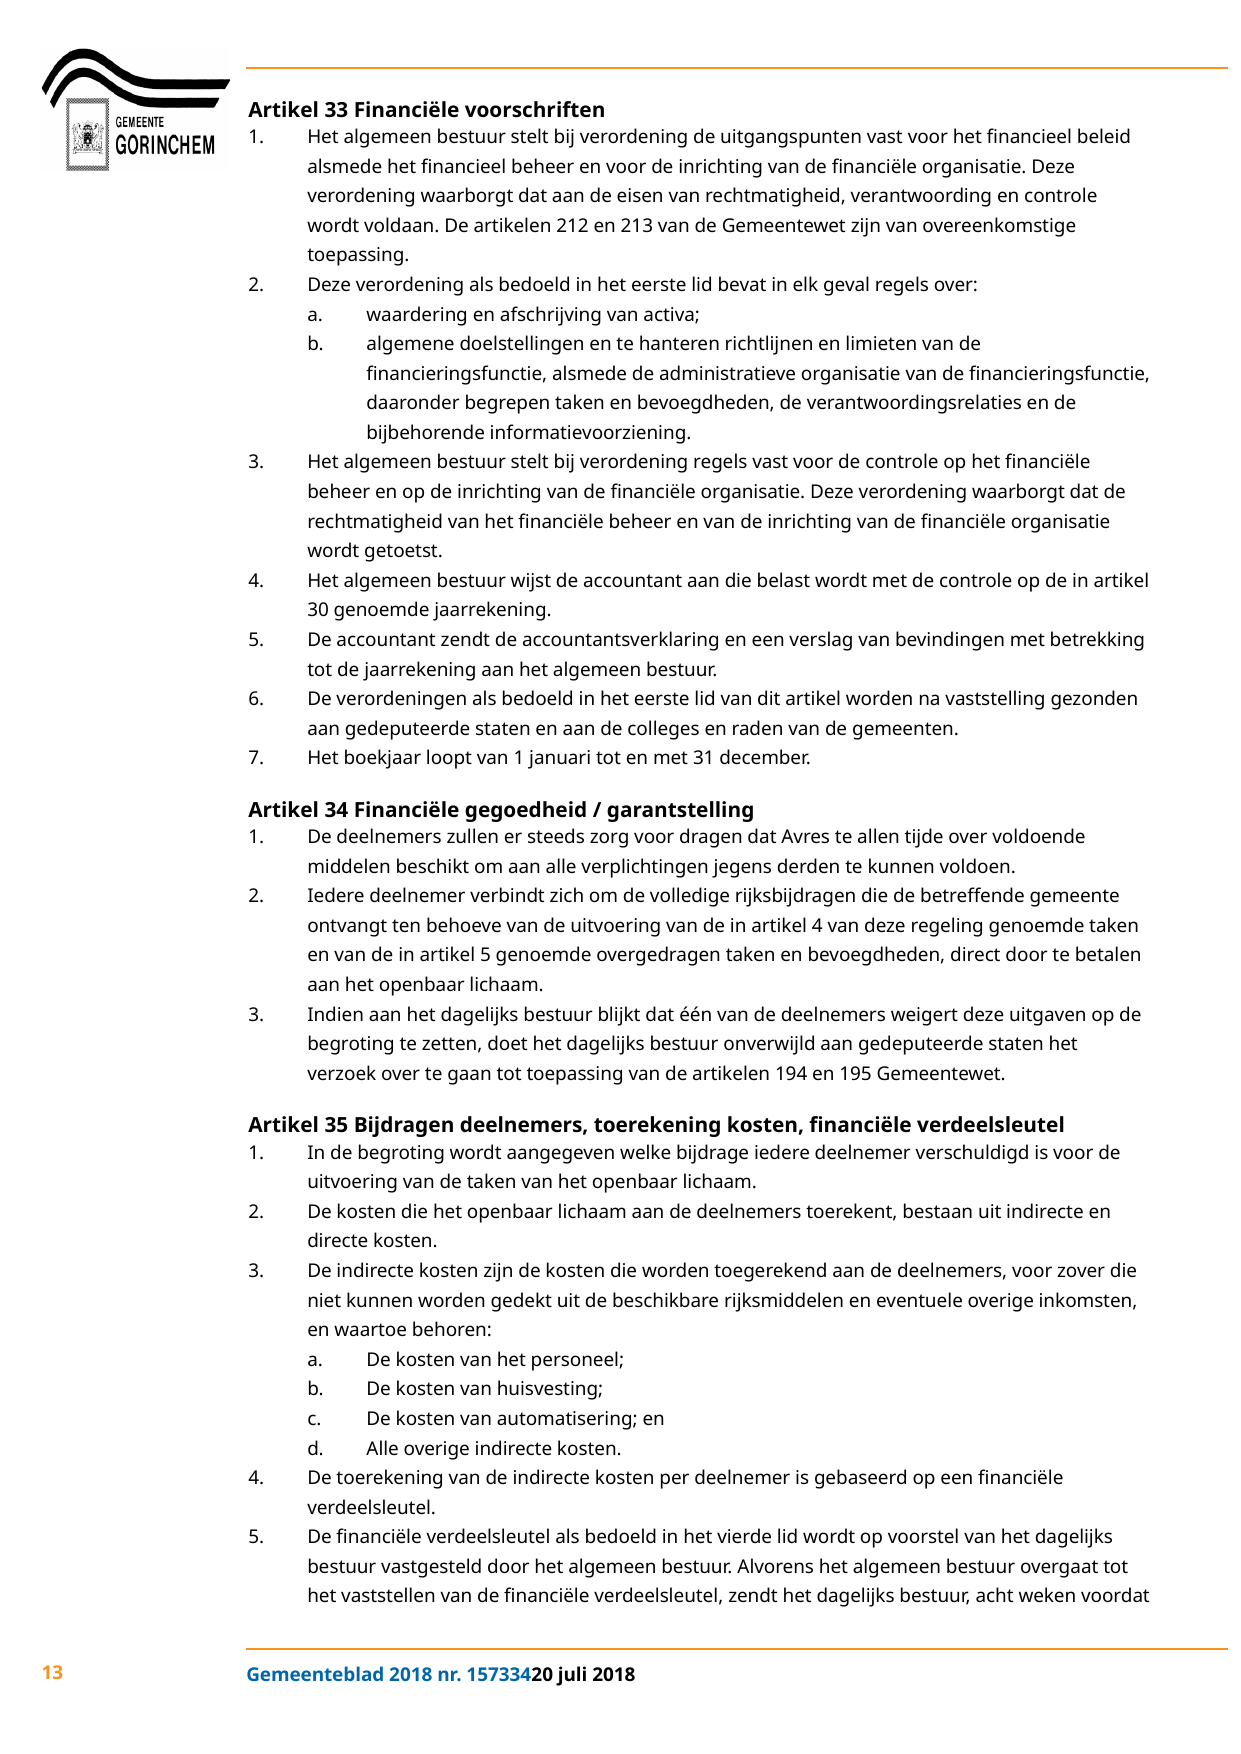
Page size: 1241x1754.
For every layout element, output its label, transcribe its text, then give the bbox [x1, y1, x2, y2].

text Artikel 35 Bijdragen deelnemers, toerekening kosten, financiële verdeelsleutel [248, 1110, 1152, 1139]
list De verordeningen als bedoeld in het eerste lid van dit artikel worden na vaststelling gezonden aan gedeputeerde staten en aan de colleges en raden van de gemeenten. [248, 685, 1152, 741]
list Alle overige indirecte kosten. [307, 1435, 1152, 1460]
list Het algemeen bestuur wijst de accountant aan die belast wordt met de controle op de in artikel 30 genoemde jaarrekening. [248, 567, 1152, 622]
list De accountant zendt de accountantsverklaring en een verslag van bevindingen met betrekking tot de jaarrekening aan het algemeen bestuur. [248, 626, 1152, 681]
list De indirecte kosten zijn de kosten die worden toegerekend aan de deelnemers, voor zover die niet kunnen worden gedekt uit de beschikbare rijksmiddelen en eventuele overige inkomsten, en waartoe behoren: [248, 1257, 1152, 1342]
list De deelnemers zullen er steeds zorg voor dragen dat Avres te allen tijde over voldoende middelen beschikt om aan alle verplichtingen jegens derden te kunnen voldoen. [248, 823, 1152, 879]
list Het algemeen bestuur stelt bij verordening regels vast voor de controle op het financiële beheer en op de inrichting van de financiële organisatie. Deze verordening waarborgt dat de rechtmatigheid van het financiële beheer en van de inrichting van de financiële organisatie wordt getoetst. [248, 449, 1152, 563]
list Deze verordening als bedoeld in het eerste lid bevat in elk geval regels over: [248, 271, 1152, 297]
list De kosten van het personeel; [307, 1346, 1152, 1372]
list De toerekening van de indirecte kosten per deelnemer is gebaseerd op een financiële verdeelsleutel. [248, 1464, 1152, 1519]
list waardering en afschrijving van activa; [307, 301, 1152, 326]
list algemene doelstellingen en te hanteren richtlijnen en limieten van de financieringsfunctie, alsmede de administratieve organisatie van de financieringsfunctie, daaronder begrepen taken en bevoegdheden, de verantwoordingsrelaties en de bijbehorende informatievoorziening. [307, 330, 1152, 445]
list De kosten die het openbaar lichaam aan de deelnemers toerekent, bestaan uit indirecte en directe kosten. [248, 1198, 1152, 1253]
list Iedere deelnemer verbindt zich om de volledige rijksbijdragen die de betreffende gemeente ontvangt ten behoeve van de uitvoering van de in artikel 4 van deze regeling genoemde taken en van de in artikel 5 genoemde overgedragen taken en bevoegdheden, direct door te betalen aan het openbaar lichaam. [248, 882, 1152, 997]
text Artikel 33 Financiële voorschriften [248, 95, 1152, 123]
list Het algemeen bestuur stelt bij verordening de uitgangspunten vast voor het financieel beleid alsmede het financieel beheer en voor de inrichting van de financiële organisatie. Deze verordening waarborgt dat aan de eisen van rechtmatigheid, verantwoording en controle wordt voldaan. De artikelen 212 en 213 van de Gemeentewet zijn van overeenkomstige toepassing. [248, 123, 1152, 267]
text Artikel 34 Financiële gegoedheid / garantstelling [248, 795, 1152, 823]
list Indien aan het dagelijks bestuur blijkt dat één van de deelnemers weigert deze uitgaven op de begroting te zetten, doet het dagelijks bestuur onverwijld aan gedeputeerde staten het verzoek over te gaan tot toepassing van de artikelen 194 en 195 Gemeentewet. [248, 1001, 1152, 1086]
list De kosten van huisvesting; [307, 1376, 1152, 1401]
picture [41, 47, 231, 172]
list De financiële verdeelsleutel als bedoeld in het vierde lid wordt op voorstel van het dagelijks bestuur vastgesteld door het algemeen bestuur. Alvorens het algemeen bestuur overgaat tot het vaststellen van de financiële verdeelsleutel, zendt het dagelijks bestuur, acht weken voordat [248, 1523, 1152, 1608]
list Het boekjaar loopt van 1 januari tot en met 31 december. [248, 744, 1152, 770]
list In de begroting wordt aangegeven welke bijdrage iedere deelnemer verschuldigd is voor de uitvoering van de taken van het openbaar lichaam. [248, 1139, 1152, 1194]
list De kosten van automatisering; en [307, 1405, 1152, 1431]
